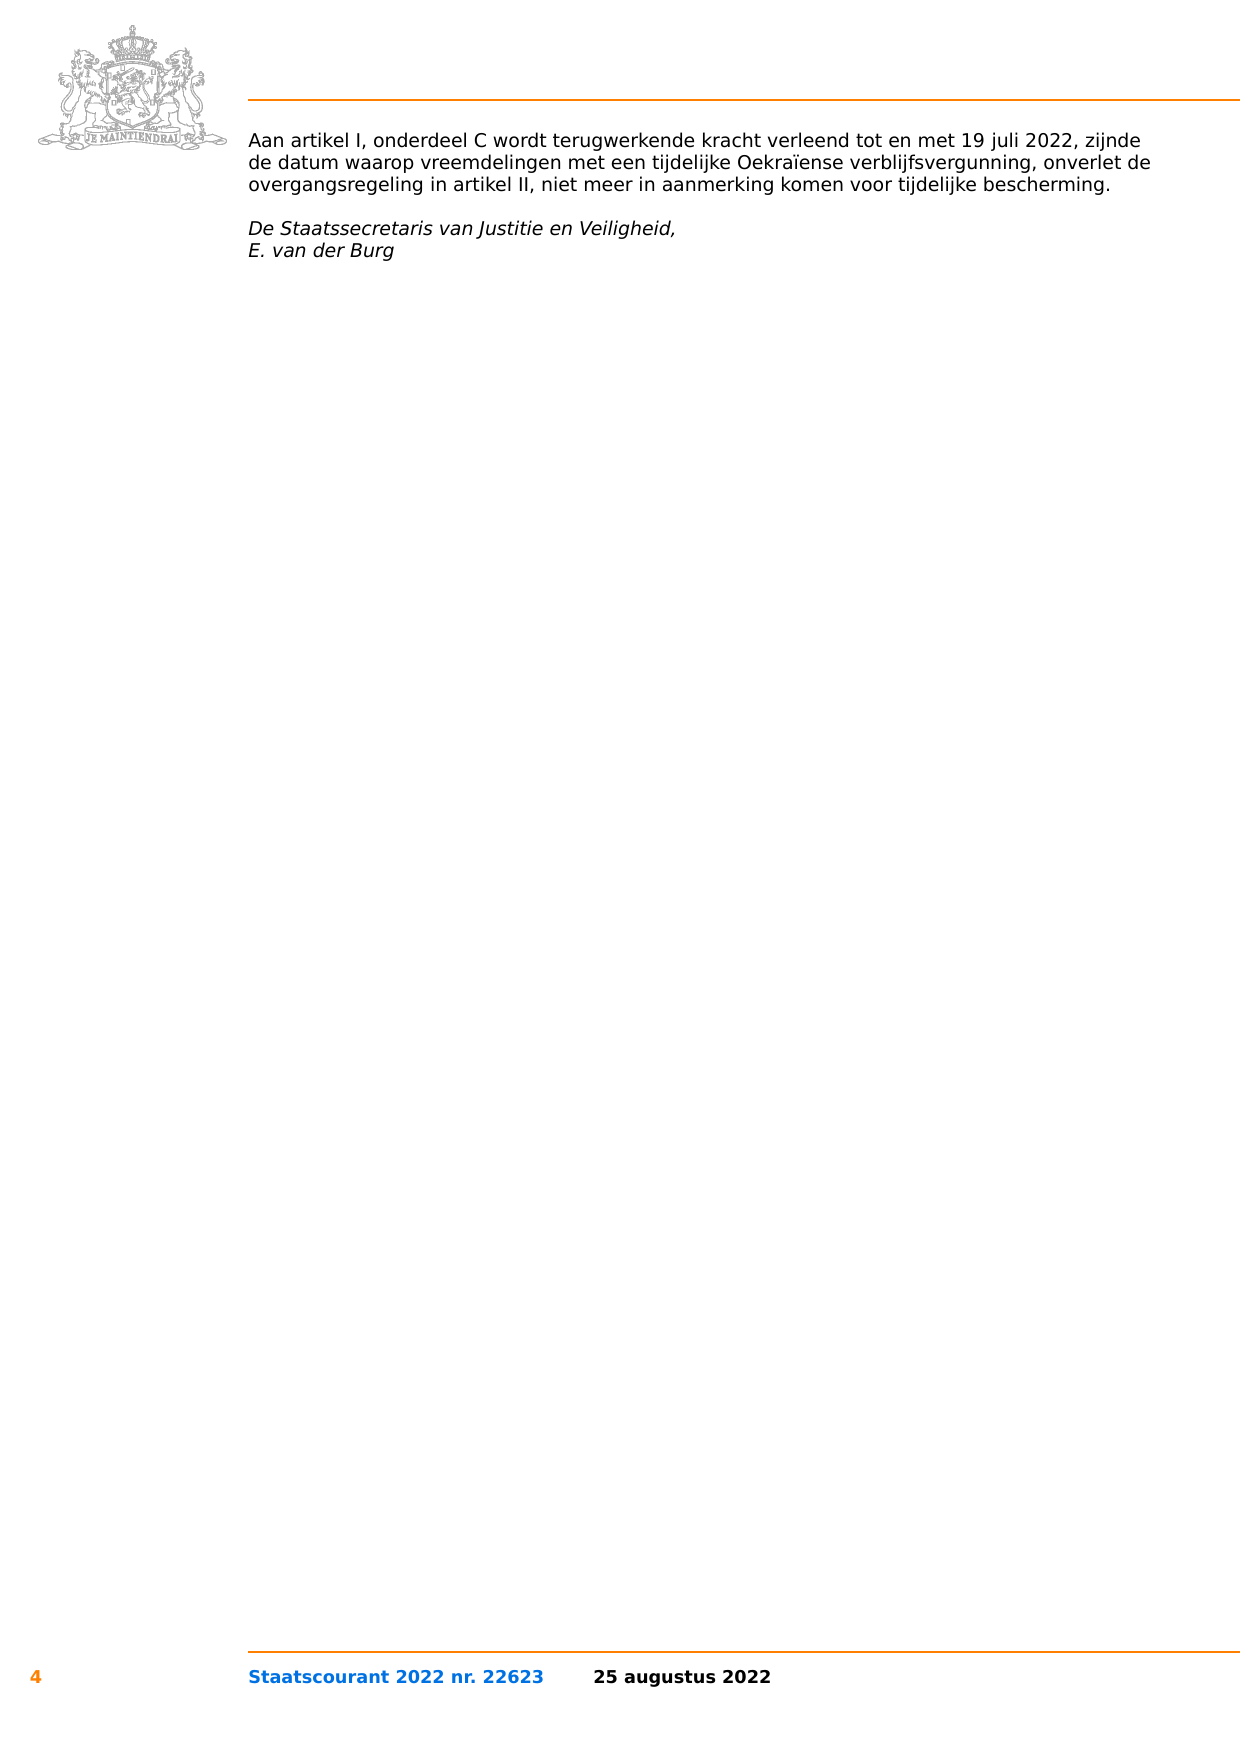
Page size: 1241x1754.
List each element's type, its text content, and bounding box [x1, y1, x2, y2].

text De Staatssecretaris van Justitie en Veiligheid, E. van der Burg [248, 218, 1163, 262]
picture [38, 25, 227, 150]
text Aan artikel I, onderdeel C wordt terugwerkende kracht verleend tot en met 19 juli 2022, zijnde de datum waarop vreemdelingen met een tijdelijke Oekraïense verblijfsvergunning, onverlet de overgangsregeling in artikel II, niet meer in aanmerking komen voor tijdelijke bescherming. [248, 130, 1163, 196]
